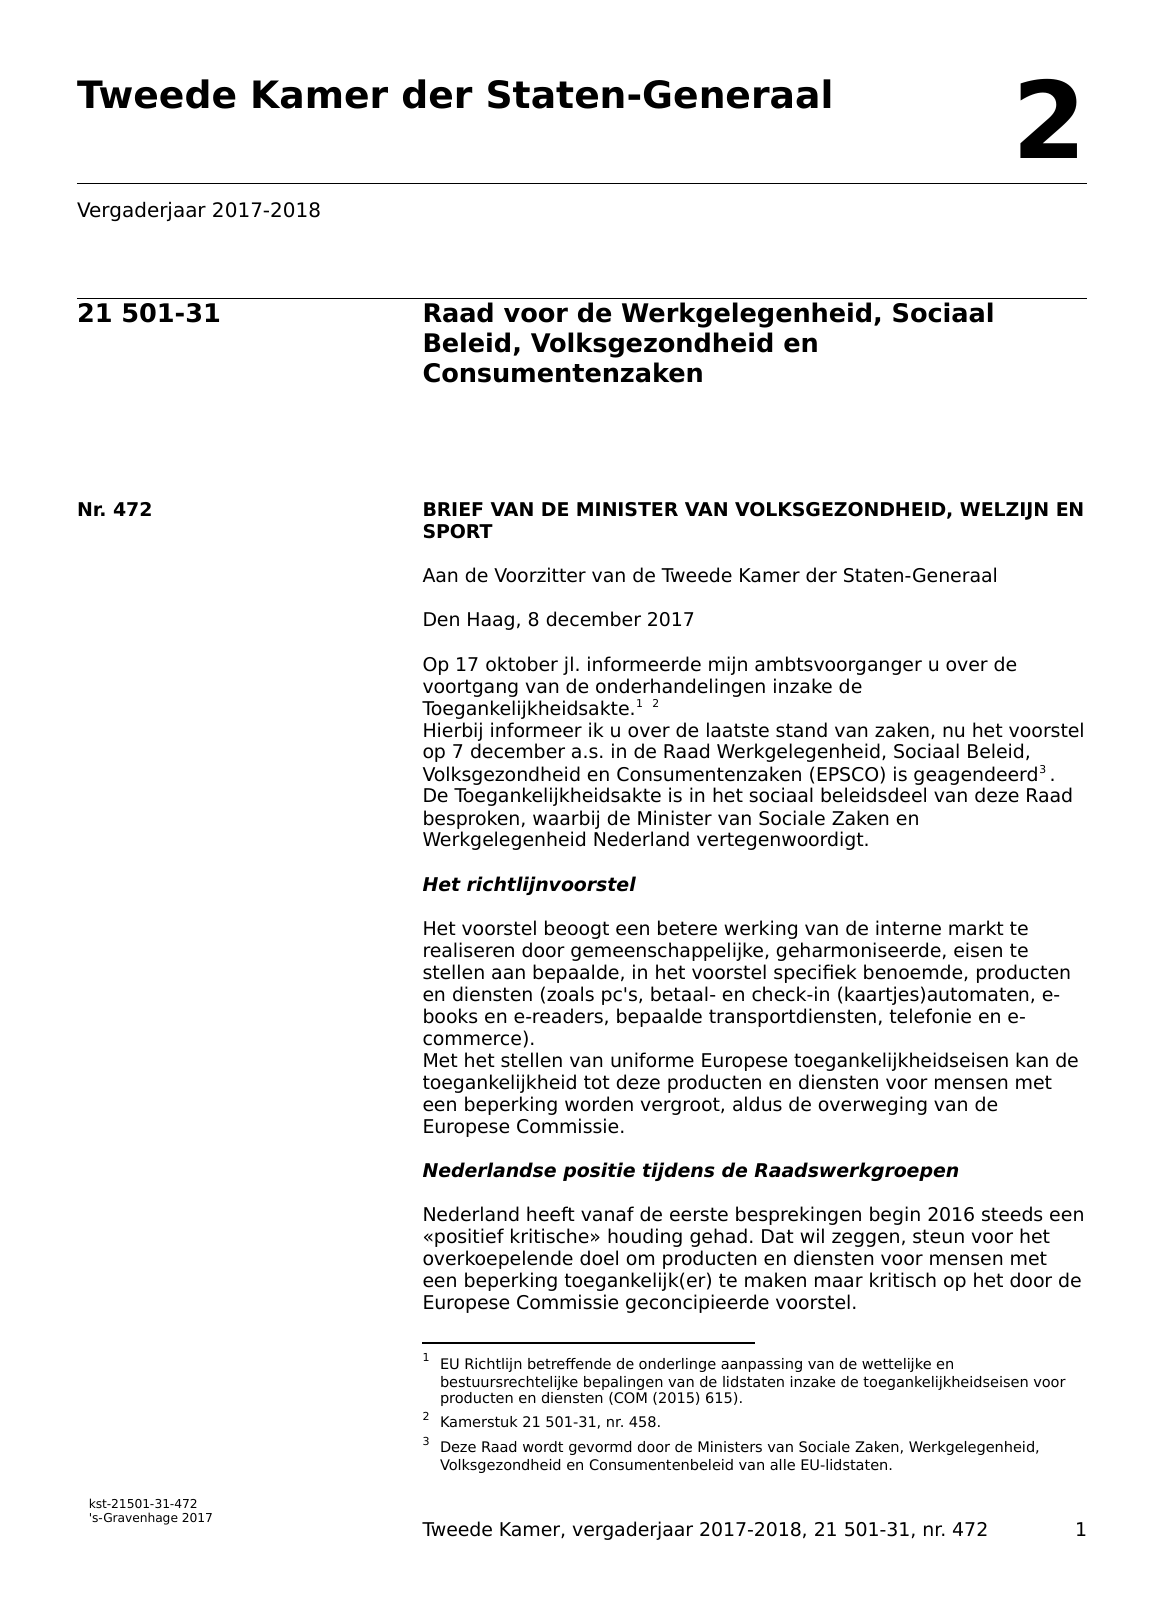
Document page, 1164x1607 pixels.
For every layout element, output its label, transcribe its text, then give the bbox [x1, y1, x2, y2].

text Kamerstuk 21 501-31, nr. 458. [422, 1410, 1087, 1432]
table_header 2 [886, 59, 1087, 183]
text Met het stellen van uniforme Europese toegankelijkheidseisen kan de toegankelijkheid tot deze producten en diensten voor mensen met een beperking worden vergroot, aldus de overweging van de Europese Commissie. [422, 1049, 1087, 1137]
table_cell Vergaderjaar 2017-2018 [77, 184, 1087, 298]
subtitle Nederlandse positie tijdens de Raadswerkgroepen [422, 1160, 1087, 1182]
text kst-21501-31-472 [88, 1497, 323, 1511]
subtitle Nr. 472 BRIEF VAN DE MINISTER VAN VOLKSGEZONDHEID, WELZIJN EN SPORT [77, 499, 1087, 543]
text Het voorstel beoogt een betere werking van de interne markt te realiseren door gemeenschappelijke, geharmoniseerde, eisen te stellen aan bepaalde, in het voorstel specifiek benoemde, producten en diensten (zoals pc's, betaal- en check-in (kaartjes)automaten, e-books en e-readers, bepaalde transportdiensten, telefonie en e-commerce). [422, 918, 1087, 1049]
text Deze Raad wordt gevormd door de Ministers van Sociale Zaken, Werkgelegenheid, Volksgezondheid en Consumentenbeleid van alle EU-lidstaten. [422, 1435, 1087, 1474]
text Nederland heeft vanaf de eerste besprekingen begin 2016 steeds een «positief kritische» houding gehad. Dat wil zeggen, steun voor het overkoepelende doel om producten en diensten voor mensen met een beperking toegankelijk(er) te maken maar kritisch op het door de Europese Commissie geconcipieerde voorstel. [422, 1204, 1087, 1314]
subtitle 21 501-31 Raad voor de Werkgelegenheid, Sociaal Beleid, Volksgezondheid en Consumentenzaken [77, 299, 1087, 388]
text Hierbij informeer ik u over de laatste stand van zaken, nu het voorstel op 7 december a.s. in de Raad Werkgelegenheid, Sociaal Beleid, Volksgezondheid en Consumentenzaken (EPSCO) is geagendeerd. De Toegankelijkheidsakte is in het sociaal beleidsdeel van deze Raad besproken, waarbij de Minister van Sociale Zaken en Werkgelegenheid Nederland vertegenwoordigt. [422, 719, 1087, 851]
table_header Tweede Kamer der Staten-Generaal [77, 59, 886, 183]
text Op 17 oktober jl. informeerde mijn ambtsvoorganger u over de voortgang van de onderhandelingen inzake de Toegankelijkheidsakte. [422, 653, 1087, 719]
text 's-Gravenhage 2017 [88, 1511, 323, 1525]
text Den Haag, 8 december 2017 [422, 609, 1087, 631]
subtitle Het richtlijnvoorstel [422, 873, 1087, 896]
text EU Richtlijn betreffende de onderlinge aanpassing van de wettelijke en bestuursrechtelijke bepalingen van de lidstaten inzake de toegankelijkheidseisen voor producten en diensten (COM (2015) 615). [422, 1352, 1087, 1407]
text Aan de Voorzitter van de Tweede Kamer der Staten-Generaal [422, 565, 1087, 587]
